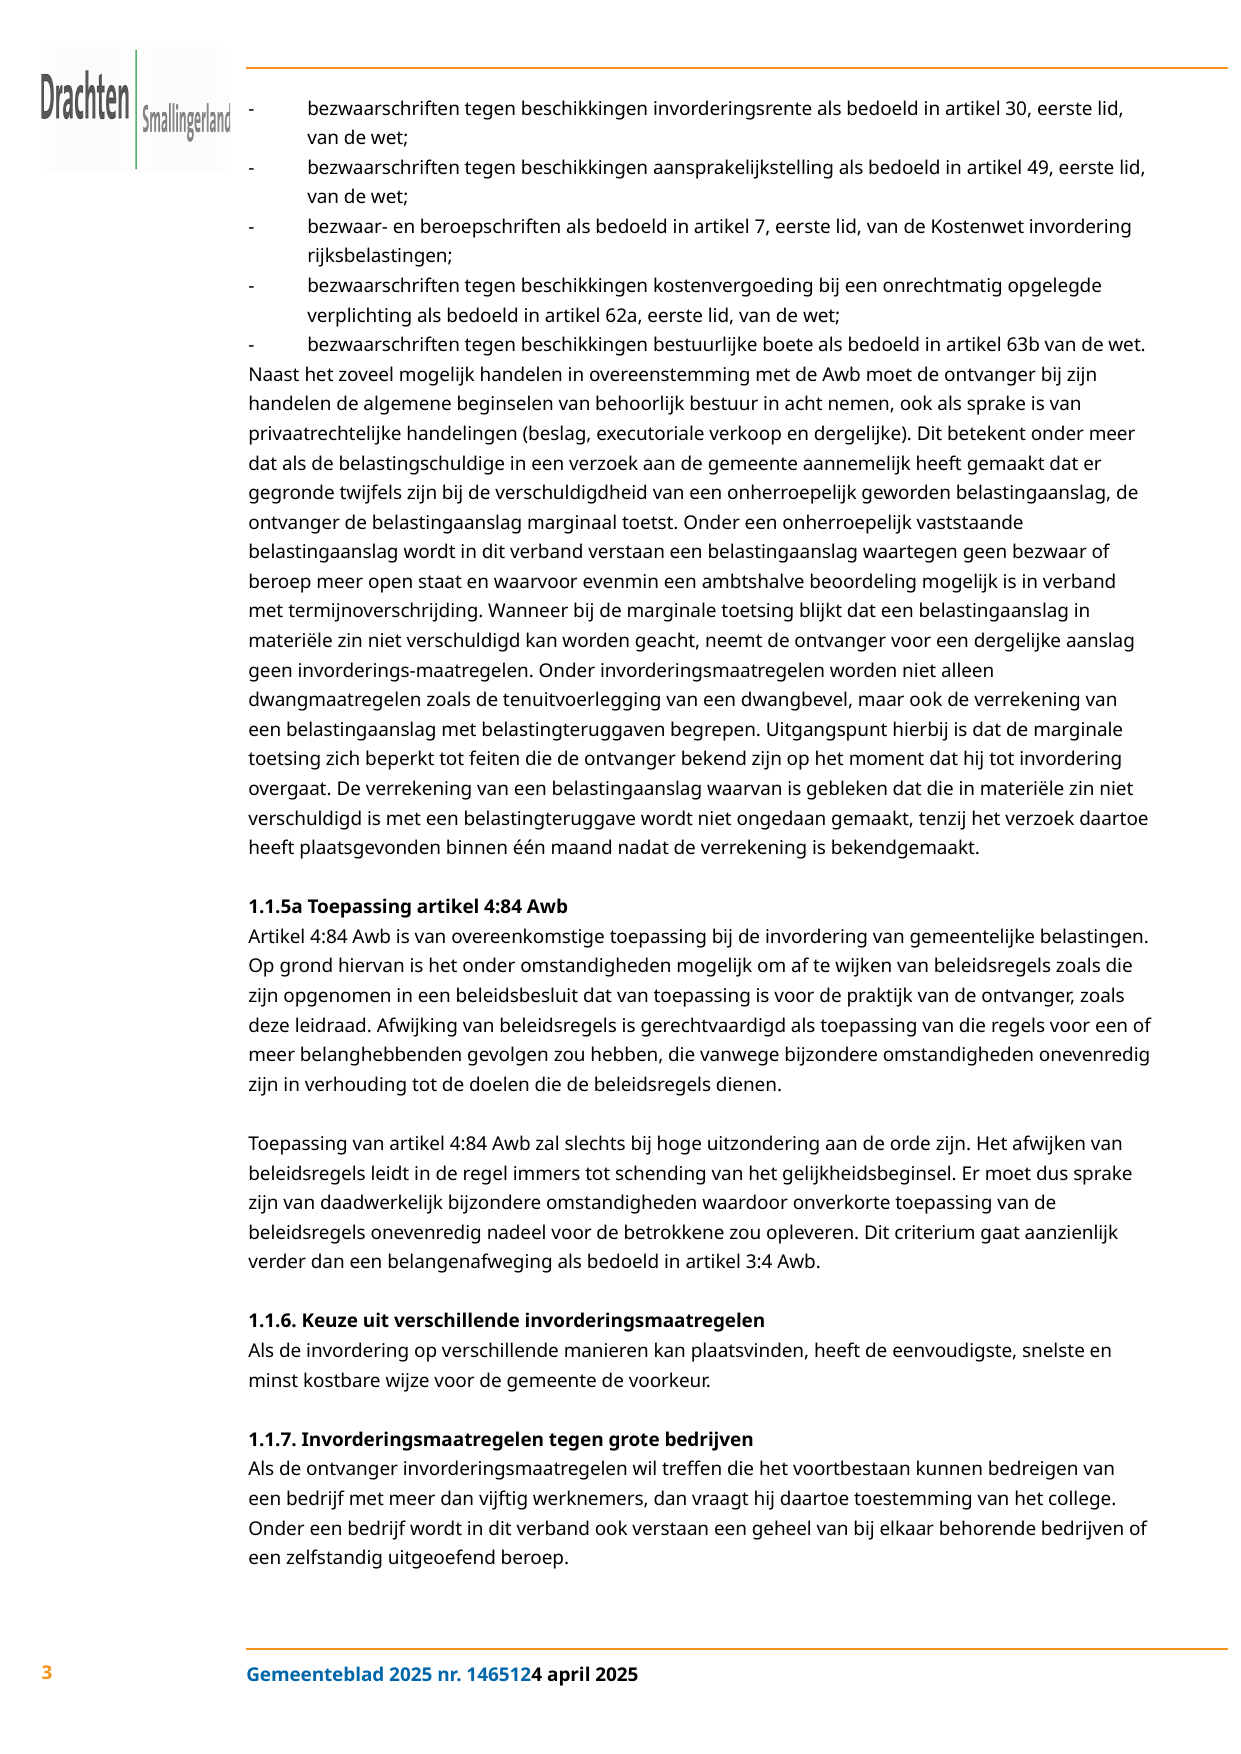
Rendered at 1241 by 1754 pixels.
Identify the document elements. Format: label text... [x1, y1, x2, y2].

list bezwaarschriften tegen beschikkingen aansprakelijkstelling als bedoeld in artikel 49, eerste lid, van de wet; [248, 154, 1152, 209]
list bezwaar- en beroepschriften als bedoeld in artikel 7, eerste lid, van de Kostenwet invordering rijksbelastingen; [248, 213, 1152, 268]
picture [41, 47, 231, 172]
text Naast het zoveel mogelijk handelen in overeenstemming met de Awb moet de ontvanger bij zijn handelen de algemene beginselen van behoorlijk bestuur in acht nemen, ook als sprake is van privaatrechtelijke handelingen (beslag, executoriale verkoop en dergelijke). Dit betekent onder meer dat als de belastingschuldige in een verzoek aan de gemeente aannemelijk heeft gemaakt dat er gegronde twijfels zijn bij de verschuldigdheid van een onherroepelijk geworden belastingaanslag, de ontvanger de belastingaanslag marginaal toetst. Onder een onherroepelijk vaststaande belastingaanslag wordt in dit verband verstaan een belastingaanslag waartegen geen bezwaar of beroep meer open staat en waarvoor evenmin een ambtshalve beoordeling mogelijk is in verband met termijnoverschrijding. Wanneer bij de marginale toetsing blijkt dat een belastingaanslag in materiële zin niet verschuldigd kan worden geacht, neemt de ontvanger voor een dergelijke aanslag geen invorderings-maatregelen. Onder invorderingsmaatregelen worden niet alleen dwangmaatregelen zoals de tenuitvoerlegging van een dwangbevel, maar ook de verrekening van een belastingaanslag met belastingteruggaven begrepen. Uitgangspunt hierbij is dat de marginale toetsing zich beperkt tot feiten die de ontvanger bekend zijn op het moment dat hij tot invordering overgaat. De verrekening van een belastingaanslag waarvan is gebleken dat die in materiële zin niet verschuldigd is met een belastingteruggave wordt niet ongedaan gemaakt, tenzij het verzoek daartoe heeft plaatsgevonden binnen één maand nadat de verrekening is bekendgemaakt. [248, 361, 1152, 860]
list bezwaarschriften tegen beschikkingen bestuurlijke boete als bedoeld in artikel 63b van de wet. [248, 331, 1152, 357]
list bezwaarschriften tegen beschikkingen kostenvergoeding bij een onrechtmatig opgelegde verplichting als bedoeld in artikel 62a, eerste lid, van de wet; [248, 272, 1152, 328]
text Als de invordering op verschillende manieren kan plaatsvinden, heeft de eenvoudigste, snelste en minst kostbare wijze voor de gemeente de voorkeur. [248, 1337, 1152, 1393]
text 1.1.5a Toepassing artikel 4:84 Awb [248, 893, 1152, 919]
text Artikel 4:84 Awb is van overeenkomstige toepassing bij de invordering van gemeentelijke belastingen. Op grond hiervan is het onder omstandigheden mogelijk om af te wijken van beleidsregels zoals die zijn opgenomen in een beleidsbesluit dat van toepassing is voor de praktijk van de ontvanger, zoals deze leidraad. Afwijking van beleidsregels is gerechtvaardigd als toepassing van die regels voor een of meer belanghebbenden gevolgen zou hebben, die vanwege bijzondere omstandigheden onevenredig zijn in verhouding tot de doelen die de beleidsregels dienen. [248, 923, 1152, 1097]
text 1.1.7. Invorderingsmaatregelen tegen grote bedrijven [248, 1426, 1152, 1452]
list bezwaarschriften tegen beschikkingen invorderingsrente als bedoeld in artikel 30, eerste lid, van de wet; [248, 95, 1152, 150]
text 1.1.6. Keuze uit verschillende invorderingsmaatregelen [248, 1308, 1152, 1333]
text Toepassing van artikel 4:84 Awb zal slechts bij hoge uitzondering aan de orde zijn. Het afwijken van beleidsregels leidt in de regel immers tot schending van het gelijkheidsbeginsel. Er moet dus sprake zijn van daadwerkelijk bijzondere omstandigheden waardoor onverkorte toepassing van de beleidsregels onevenredig nadeel voor de betrokkene zou opleveren. Dit criterium gaat aanzienlijk verder dan een belangenafweging als bedoeld in artikel 3:4 Awb. [248, 1130, 1152, 1274]
text Als de ontvanger invorderingsmaatregelen wil treffen die het voortbestaan kunnen bedreigen van een bedrijf met meer dan vijftig werknemers, dan vraagt hij daartoe toestemming van het college. Onder een bedrijf wordt in dit verband ook verstaan een geheel van bij elkaar behorende bedrijven of een zelfstandig uitgeoefend beroep. [248, 1456, 1152, 1570]
